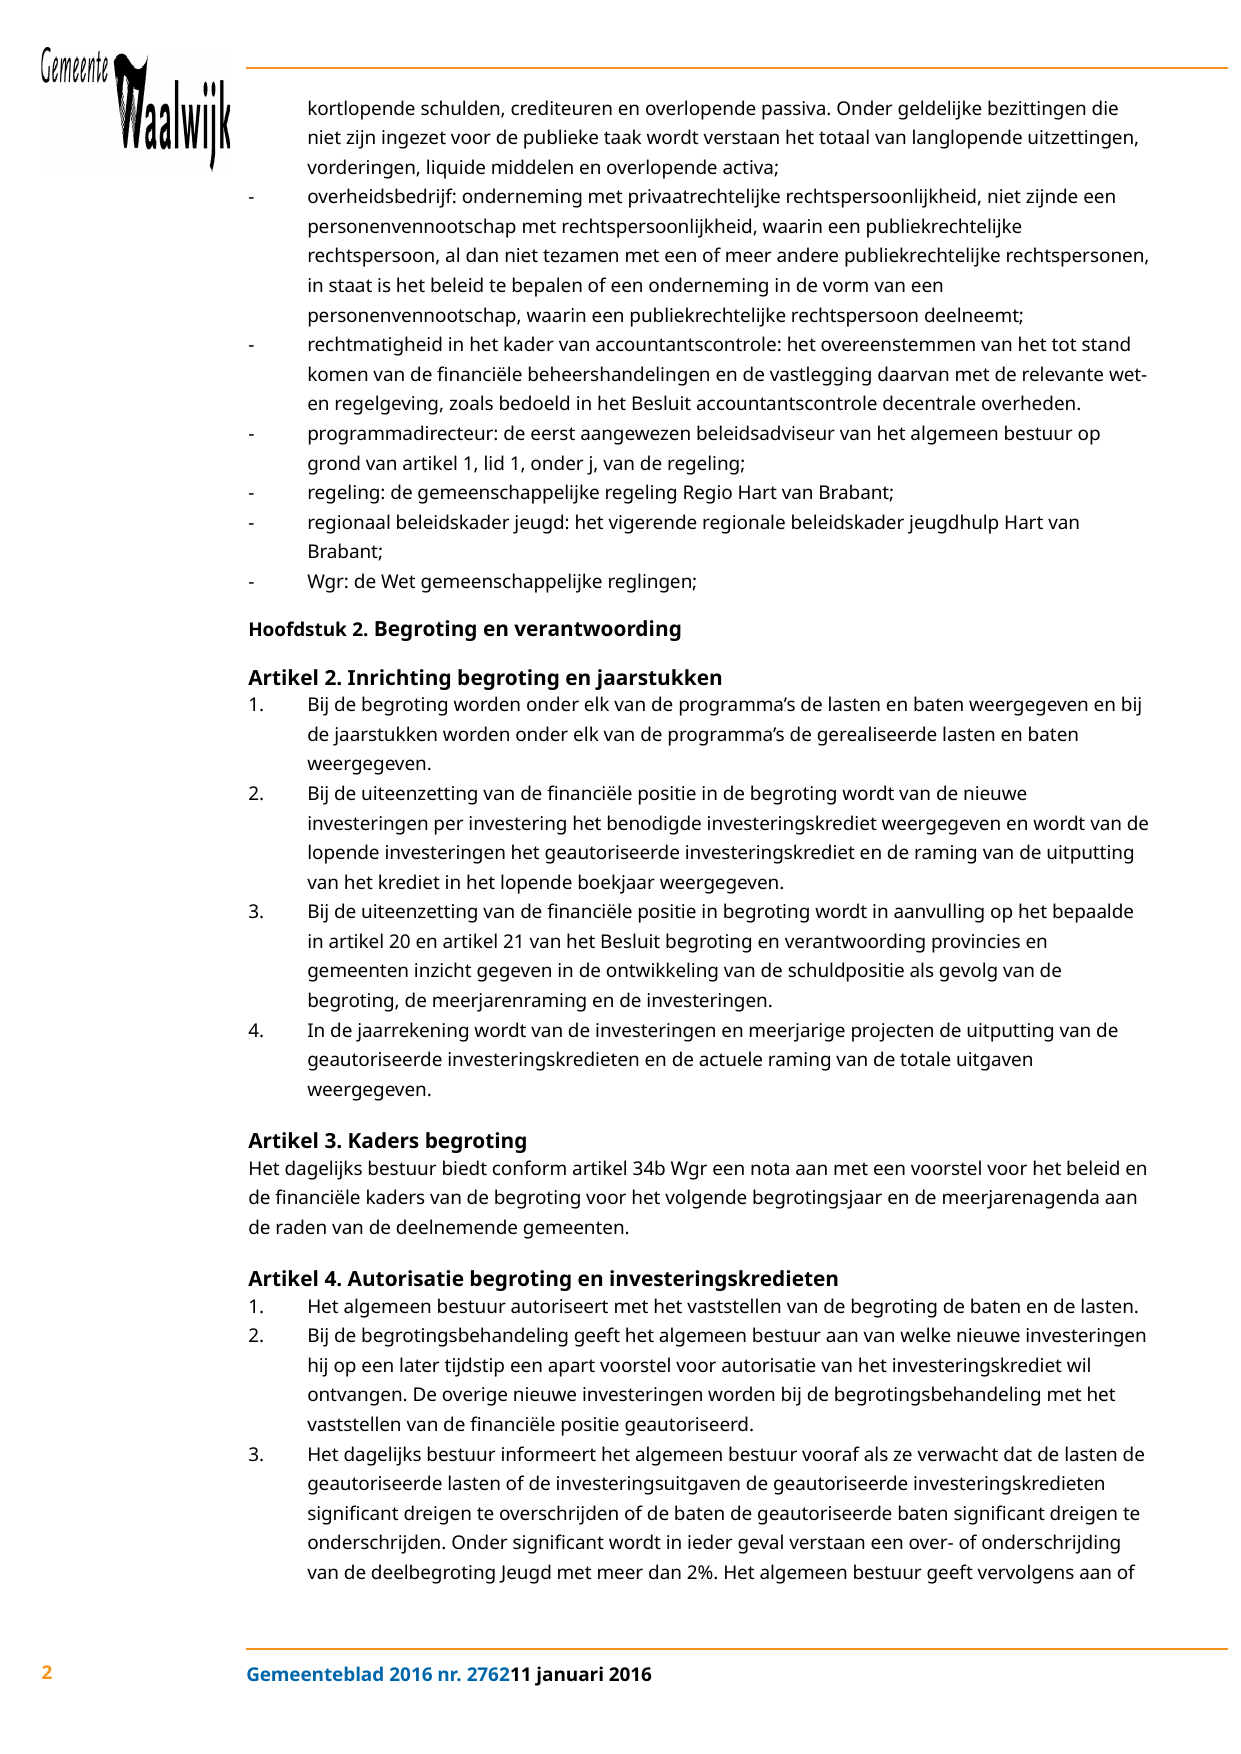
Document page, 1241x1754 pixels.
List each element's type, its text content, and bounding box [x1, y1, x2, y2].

list Het algemeen bestuur autoriseert met het vaststellen van de begroting de baten en de lasten. [248, 1293, 1152, 1319]
text Hoofdstuk 2. Begroting en verantwoording [248, 614, 1152, 642]
list Wgr: de Wet gemeenschappelijke reglingen; [248, 568, 1152, 594]
list Bij de begroting worden onder elk van de programma’s de lasten en baten weergegeven en bij de jaarstukken worden onder elk van de programma’s de gerealiseerde lasten en baten weergegeven. [248, 691, 1152, 776]
list Het dagelijks bestuur informeert het algemeen bestuur vooraf als ze verwacht dat de lasten de geautoriseerde lasten of de investeringsuitgaven de geautoriseerde investeringskredieten significant dreigen te overschrijden of de baten de geautoriseerde baten significant dreigen te onderschrijden. Onder significant wordt in ieder geval verstaan een over- of onderschrijding van de deelbegroting Jeugd met meer dan 2%. Het algemeen bestuur geeft vervolgens aan of [248, 1441, 1152, 1585]
text Artikel 4. Autorisatie begroting en investeringskredieten [248, 1264, 1152, 1293]
list Bij de begrotingsbehandeling geeft het algemeen bestuur aan van welke nieuwe investeringen hij op een later tijdstip een apart voorstel voor autorisatie van het investeringskrediet wil ontvangen. De overige nieuwe investeringen worden bij de begrotingsbehandeling met het vaststellen van de financiële positie geautoriseerd. [248, 1322, 1152, 1437]
list In de jaarrekening wordt van de investeringen en meerjarige projecten de uitputting van de geautoriseerde investeringskredieten en de actuele raming van de totale uitgaven weergegeven. [248, 1017, 1152, 1102]
list overheidsbedrijf: onderneming met privaatrechtelijke rechtspersoonlijkheid, niet zijnde een personenvennootschap met rechtspersoonlijkheid, waarin een publiekrechtelijke rechtspersoon, al dan niet tezamen met een of meer andere publiekrechtelijke rechtspersonen, in staat is het beleid te bepalen of een onderneming in de vorm van een personenvennootschap, waarin een publiekrechtelijke rechtspersoon deelneemt; [248, 183, 1152, 328]
list regionaal beleidskader jeugd: het vigerende regionale beleidskader jeugdhulp Hart van Brabant; [248, 509, 1152, 564]
list Bij de uiteenzetting van de financiële positie in begroting wordt in aanvulling op het bepaalde in artikel 20 en artikel 21 van het Besluit begroting en verantwoording provincies en gemeenten inzicht gegeven in de ontwikkeling van de schuldpositie als gevolg van de begroting, de meerjarenraming en de investeringen. [248, 898, 1152, 1013]
text Artikel 2. Inrichting begroting en jaarstukken [248, 663, 1152, 691]
list regeling: de gemeenschappelijke regeling Regio Hart van Brabant; [248, 479, 1152, 505]
list rechtmatigheid in het kader van accountantscontrole: het overeenstemmen van het tot stand komen van de financiële beheershandelingen en de vastlegging daarvan met de relevante wet- en regelgeving, zoals bedoeld in het Besluit accountantscontrole decentrale overheden. [248, 331, 1152, 416]
list kortlopende schulden, crediteuren en overlopende passiva. Onder geldelijke bezittingen die niet zijn ingezet voor de publieke taak wordt verstaan het totaal van langlopende uitzettingen, vorderingen, liquide middelen en overlopende activa; [248, 95, 1152, 180]
text Het dagelijks bestuur biedt conform artikel 34b Wgr een nota aan met een voorstel voor het beleid en de financiële kaders van de begroting voor het volgende begrotingsjaar en de meerjarenagenda aan de raden van de deelnemende gemeenten. [248, 1155, 1152, 1240]
text Artikel 3. Kaders begroting [248, 1126, 1152, 1155]
list programmadirecteur: de eerst aangewezen beleidsadviseur van het algemeen bestuur op grond van artikel 1, lid 1, onder j, van de regeling; [248, 420, 1152, 476]
picture [41, 47, 231, 172]
list Bij de uiteenzetting van de financiële positie in de begroting wordt van de nieuwe investeringen per investering het benodigde investeringskrediet weergegeven en wordt van de lopende investeringen het geautoriseerde investeringskrediet en de raming van de uitputting van het krediet in het lopende boekjaar weergegeven. [248, 780, 1152, 895]
